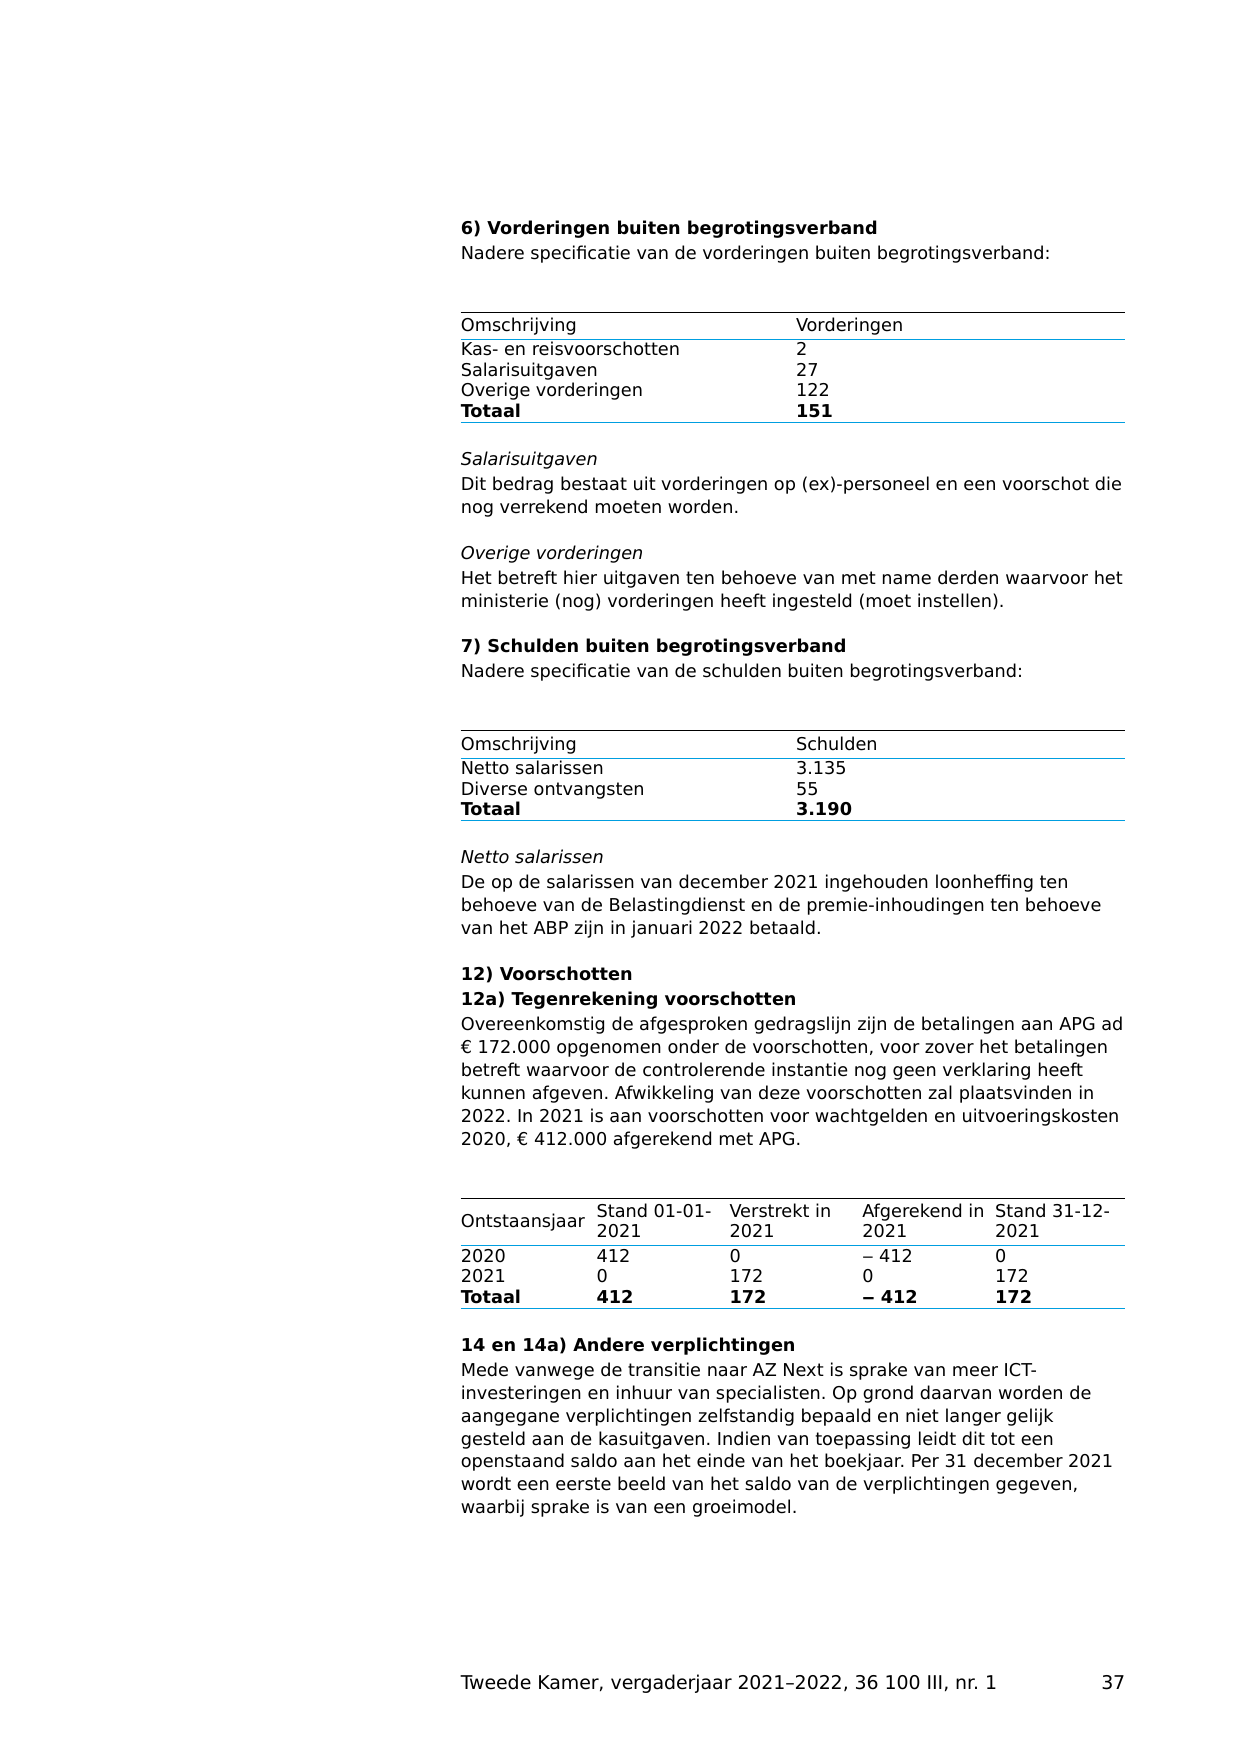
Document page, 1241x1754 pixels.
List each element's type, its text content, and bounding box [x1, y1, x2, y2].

table_cell Kas- en reisvoorschotten [461, 340, 793, 360]
table_cell Verstrekt in 2021 [726, 1199, 859, 1245]
text 12) Voorschotten [461, 962, 1125, 985]
table_header Tabel 20 Vorderingen buiten begrotingsverband (Bedragen x € 1.000) [461, 287, 1125, 312]
table_cell 3.190 [793, 799, 1125, 820]
table_cell 0 [859, 1266, 992, 1287]
table_cell Totaal [461, 401, 793, 422]
table_cell Netto salarissen [461, 759, 793, 778]
table_cell 3.135 [793, 759, 1125, 778]
text 12a) Tegenrekening voorschotten [461, 987, 1125, 1010]
table_cell 172 [992, 1287, 1125, 1307]
table_cell Overige vorderingen [461, 380, 793, 401]
table_cell 412 [594, 1287, 726, 1307]
text Dit bedrag bestaat uit vorderingen op (ex)-personeel en een voorschot die nog verrekend moeten worden. [461, 472, 1125, 518]
text Het betreft hier uitgaven ten behoeve van met name derden waarvoor het ministerie (nog) vorderingen heeft ingesteld (moet instellen). [461, 566, 1125, 612]
text Nadere specificatie van de vorderingen buiten begrotingsverband: [461, 241, 1125, 264]
table_cell 172 [726, 1287, 859, 1307]
table_cell 122 [793, 380, 1125, 401]
text 7) Schulden buiten begrotingsverband [461, 634, 1125, 657]
text Overeenkomstig de afgesproken gedragslijn zijn de betalingen aan APG ad € 172.000 opgenomen onder de voorschotten, voor zover het betalingen betreft waarvoor de controlerende instantie nog geen verklaring heeft kunnen afgeven. Afwikkeling van deze voorschotten zal plaatsvinden in 2022. In 2021 is aan voorschotten voor wachtgelden en uitvoeringskosten 2020, € 412.000 afgerekend met APG. [461, 1012, 1125, 1149]
table_cell Schulden [793, 731, 1125, 757]
table_cell Diverse ontvangsten [461, 779, 793, 799]
text Salarisuitgaven [461, 447, 1125, 470]
table_cell Stand 31-12-2021 [992, 1199, 1125, 1245]
text 6) Vorderingen buiten begrotingsverband [461, 216, 1125, 239]
table_cell 55 [793, 779, 1125, 799]
table_cell ‒ 412 [859, 1246, 992, 1266]
table_header Tabel 21 Schulden buiten begrotingsverband (Bedragen x € 1.000) [461, 705, 1125, 730]
table_cell 2021 [461, 1266, 593, 1287]
table_cell Vorderingen [793, 313, 1125, 338]
table_cell Afgerekend in 2021 [859, 1199, 992, 1245]
table_cell 0 [726, 1246, 859, 1266]
table_cell 0 [594, 1266, 726, 1287]
text Nadere specificatie van de schulden buiten begrotingsverband: [461, 659, 1125, 682]
table_cell Omschrijving [461, 313, 793, 338]
table_cell Totaal [461, 1287, 593, 1307]
table_cell 172 [726, 1266, 859, 1287]
table_cell 2020 [461, 1246, 593, 1266]
table_cell ‒ 412 [859, 1287, 992, 1307]
table_cell 151 [793, 401, 1125, 422]
table_cell Omschrijving [461, 731, 793, 757]
table_cell Totaal [461, 799, 793, 820]
table_cell 172 [992, 1266, 1125, 1287]
table_cell Salarisuitgaven [461, 360, 793, 380]
text Overige vorderingen [461, 541, 1125, 564]
text Mede vanwege de transitie naar AZ Next is sprake van meer ICT-investeringen en inhuur van specialisten. Op grond daarvan worden de aangegane verplichtingen zelfstandig bepaald en niet langer gelijk gesteld aan de kasuitgaven. Indien van toepassing leidt dit tot een openstaand saldo aan het einde van het boekjaar. Per 31 december 2021 wordt een eerste beeld van het saldo van de verplichtingen gegeven, waarbij sprake is van een groeimodel. [461, 1358, 1125, 1518]
table_cell Stand 01-01-2021 [594, 1199, 726, 1245]
table_cell Ontstaansjaar [461, 1199, 593, 1245]
table_header Tabel 22 Tegenrekening voorschotten (Bedragen x € 1.000) [461, 1173, 1125, 1197]
table_cell 412 [594, 1246, 726, 1266]
text De op de salarissen van december 2021 ingehouden loonheffing ten behoeve van de Belastingdienst en de premie-inhoudingen ten behoeve van het ABP zijn in januari 2022 betaald. [461, 870, 1125, 939]
text 14 en 14a) Andere verplichtingen [461, 1333, 1125, 1356]
table_cell 2 [793, 340, 1125, 360]
text Netto salarissen [461, 845, 1125, 868]
table_cell 27 [793, 360, 1125, 380]
table_cell 0 [992, 1246, 1125, 1266]
